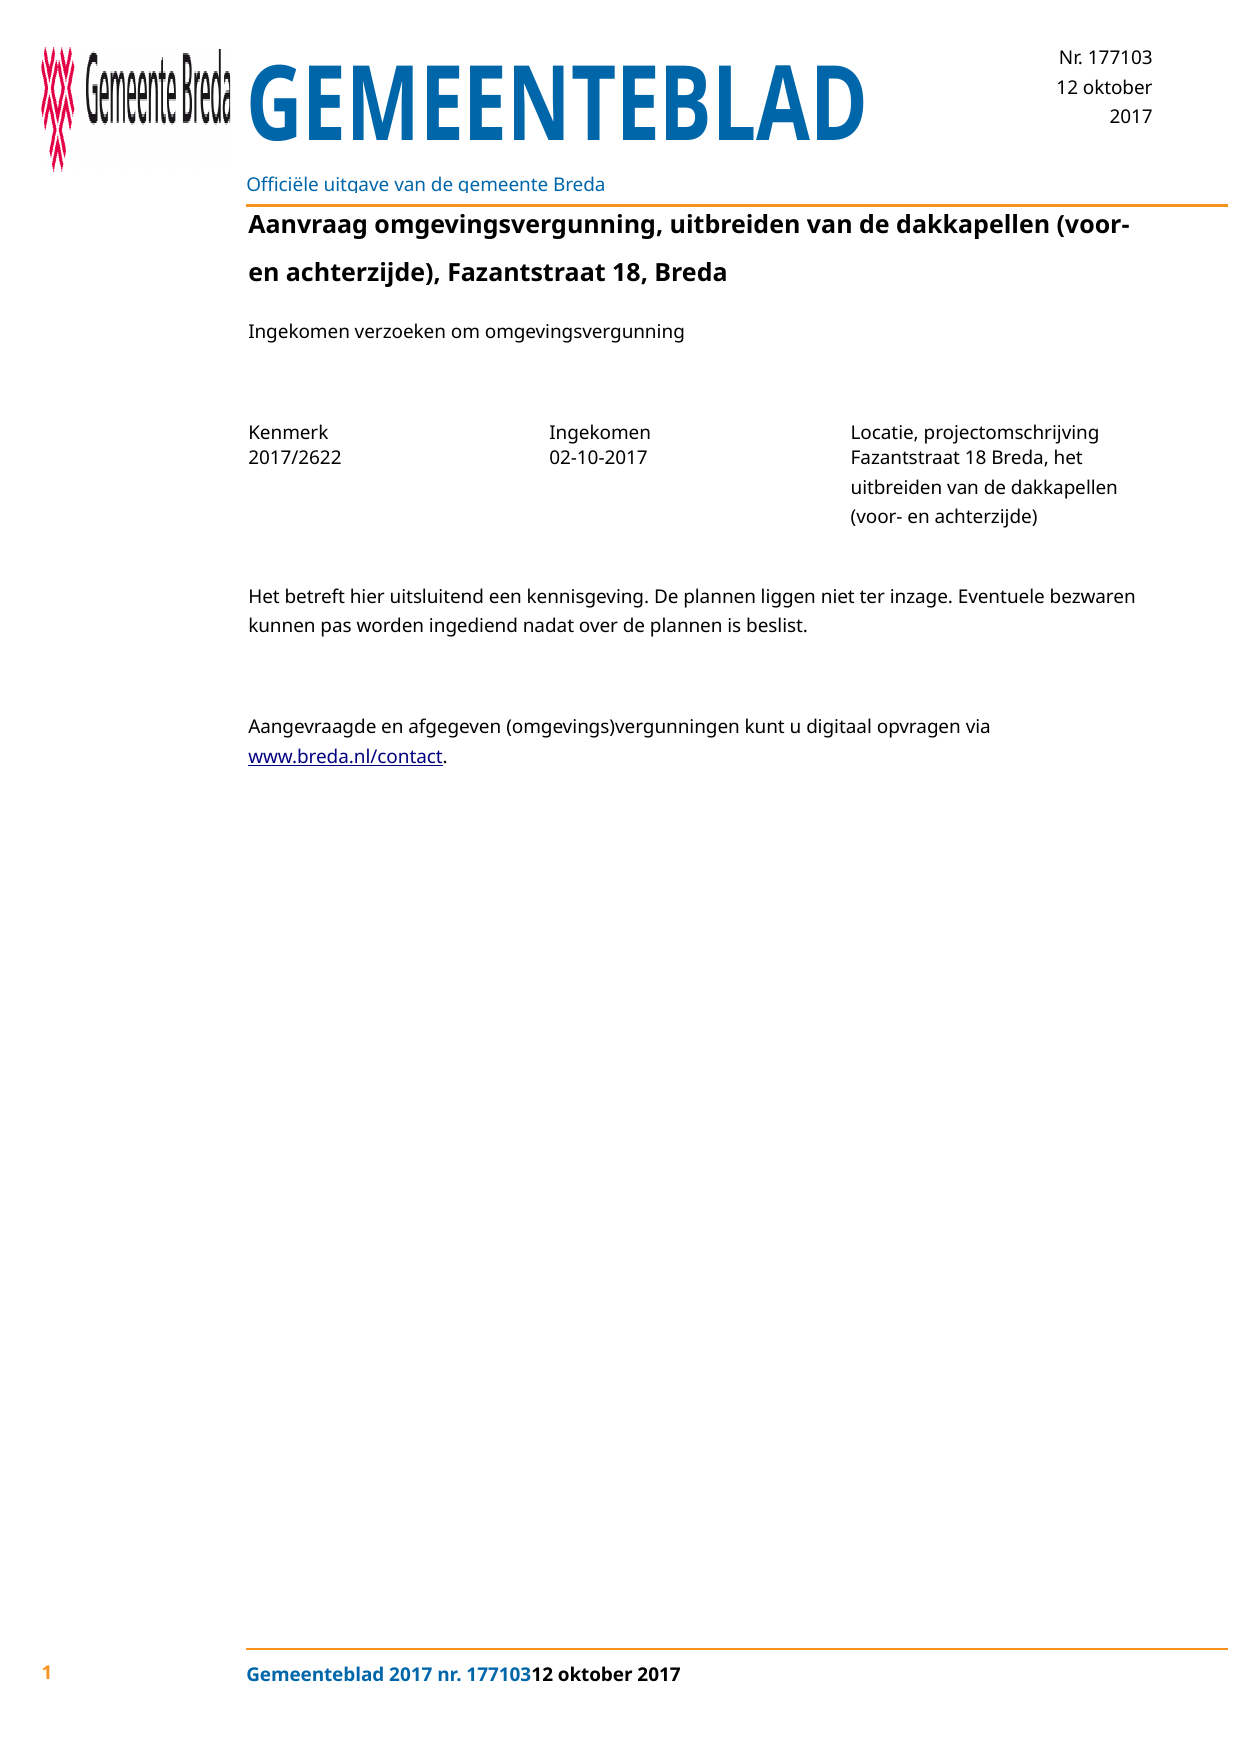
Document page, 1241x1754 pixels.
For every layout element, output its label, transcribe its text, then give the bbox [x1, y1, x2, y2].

text Aangevraagde en afgegeven (omgevings)vergunningen kunt u digitaal opvragen via www.breda.nl/contact. [248, 713, 1152, 769]
table_header Locatie, projectomschrijving [850, 419, 1152, 444]
table_cell 2017/2622 [248, 445, 549, 529]
picture [41, 47, 231, 172]
table_header Ingekomen [549, 419, 850, 444]
table_cell Fazantstraat 18 Breda, het uitbreiden van de dakkapellen (voor- en achterzijde) [850, 445, 1152, 529]
table_cell 02-10-2017 [549, 445, 850, 529]
table_header Kenmerk [248, 419, 549, 444]
text Het betreft hier uitsluitend een kennisgeving. De plannen liggen niet ter inzage. Eventuele bezwaren kunnen pas worden ingediend nadat over de plannen is beslist. [248, 583, 1152, 638]
text Aanvraag omgevingsvergunning, uitbreiden van de dakkapellen (voor- en achterzijde), Fazantstraat 18, Breda [248, 207, 1152, 288]
text Ingekomen verzoeken om omgevingsvergunning [248, 318, 1152, 344]
